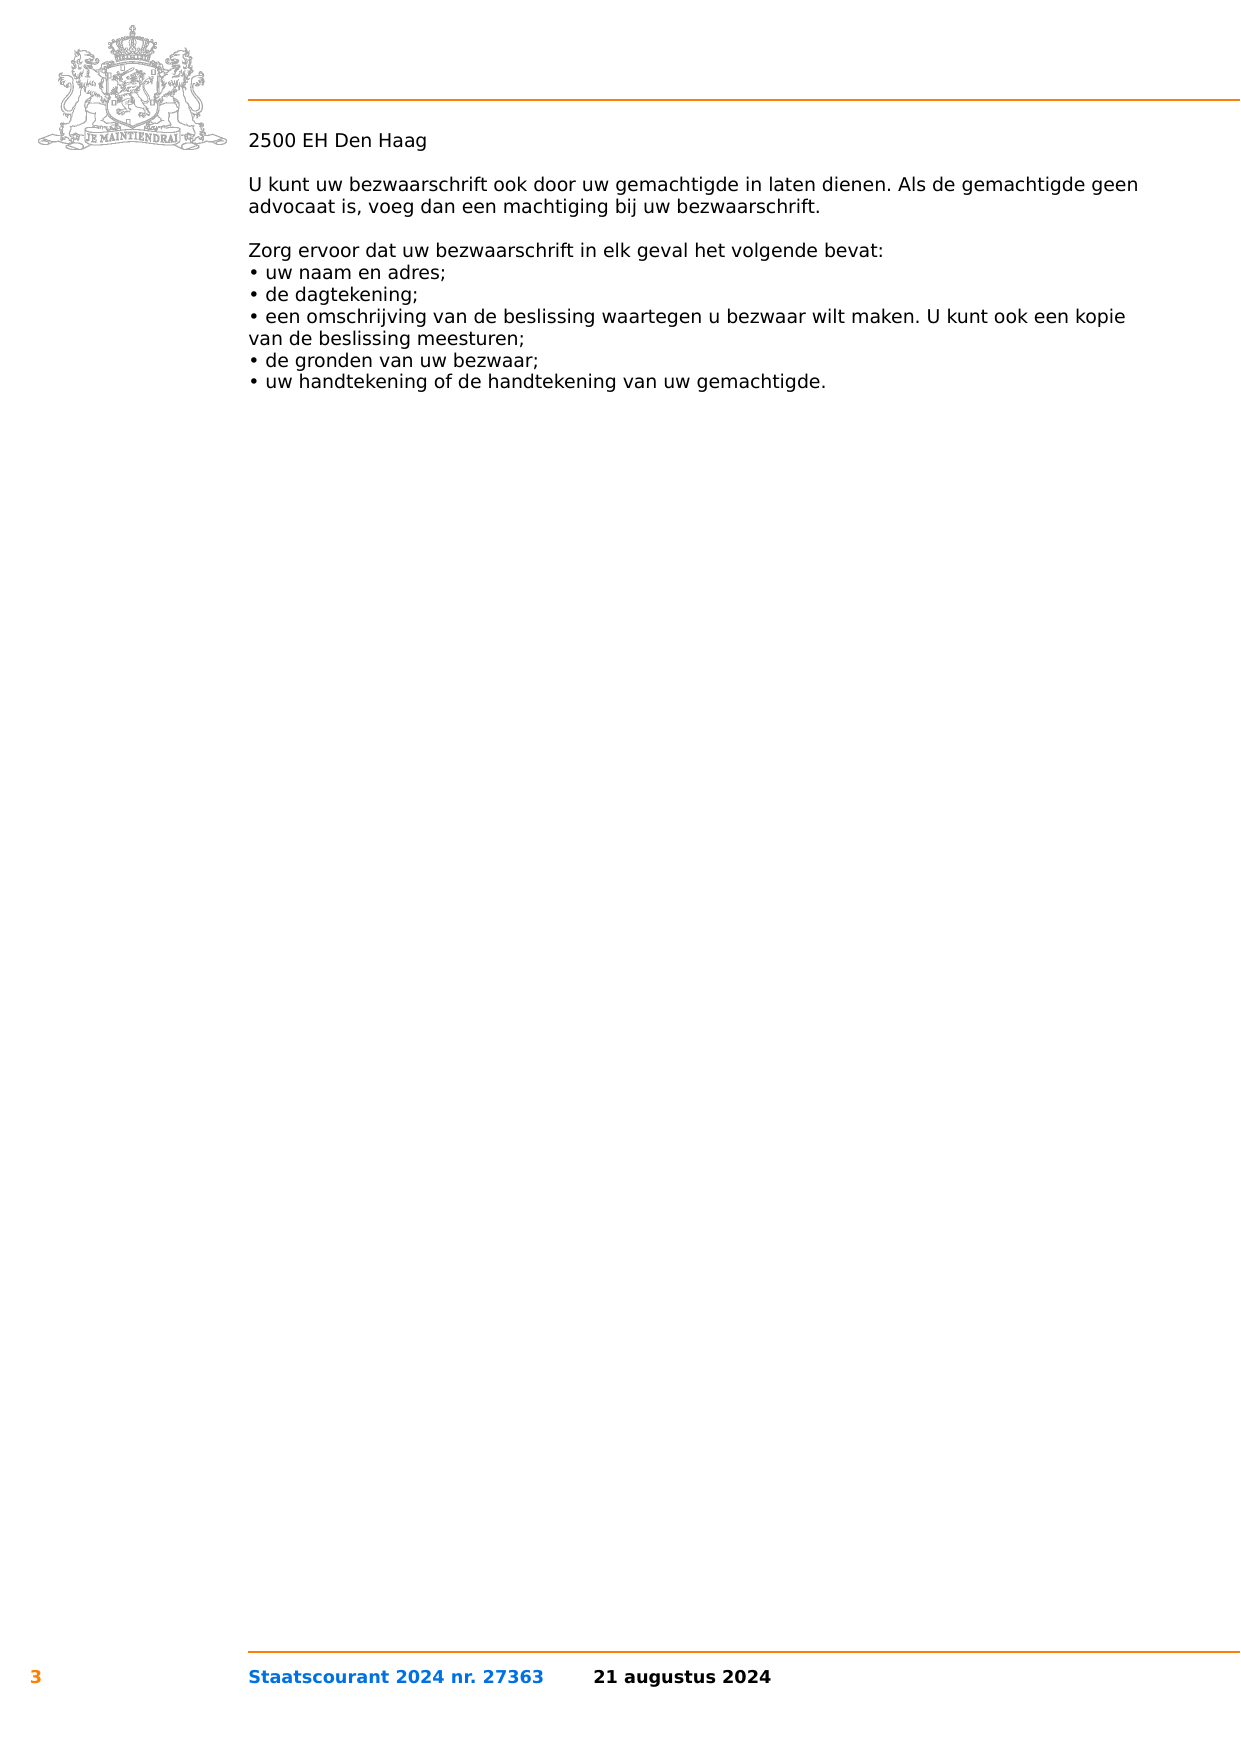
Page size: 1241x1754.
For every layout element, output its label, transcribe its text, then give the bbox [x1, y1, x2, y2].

text • uw handtekening of de handtekening van uw gemachtigde. [248, 371, 1163, 393]
text U kunt uw bezwaarschrift ook door uw gemachtigde in laten dienen. Als de gemachtigde geen advocaat is, voeg dan een machtiging bij uw bezwaarschrift. [248, 174, 1163, 218]
text • uw naam en adres; [248, 262, 1163, 283]
text • een omschrijving van de beslissing waartegen u bezwaar wilt maken. U kunt ook een kopie van de beslissing meesturen; [248, 306, 1163, 349]
picture [38, 25, 227, 150]
text • de gronden van uw bezwaar; [248, 349, 1163, 371]
text Zorg ervoor dat uw bezwaarschrift in elk geval het volgende bevat: [248, 239, 1163, 262]
text 2500 EH Den Haag [248, 130, 1163, 152]
text • de dagtekening; [248, 283, 1163, 306]
